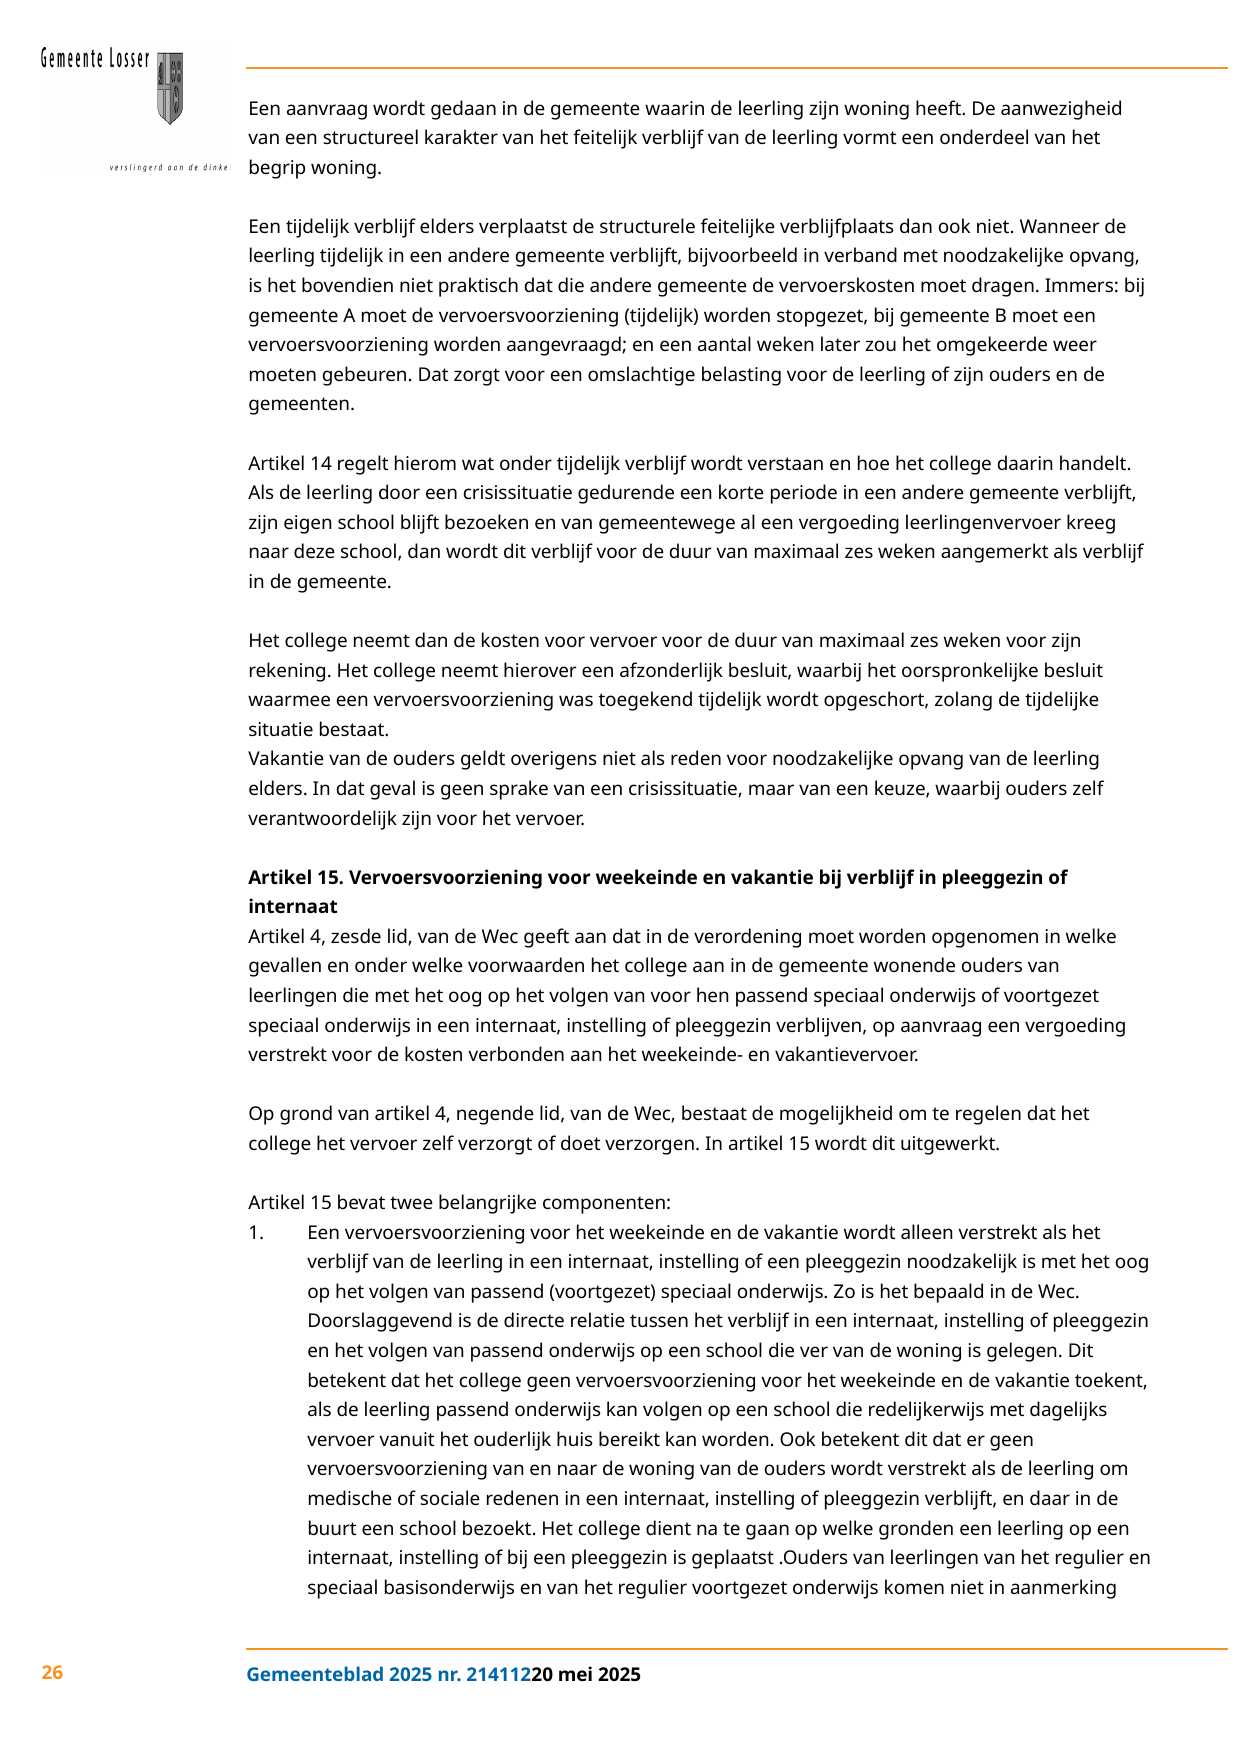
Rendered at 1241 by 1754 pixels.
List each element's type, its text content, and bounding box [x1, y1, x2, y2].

list Een vervoersvoorziening voor het weekeinde en de vakantie wordt alleen verstrekt als het verblijf van de leerling in een internaat, instelling of een pleeggezin noodzakelijk is met het oog op het volgen van passend (voortgezet) speciaal onderwijs. Zo is het bepaald in de Wec. Doorslaggevend is de directe relatie tussen het verblijf in een internaat, instelling of pleeggezin en het volgen van passend onderwijs op een school die ver van de woning is gelegen. Dit betekent dat het college geen vervoersvoorziening voor het weekeinde en de vakantie toekent, als de leerling passend onderwijs kan volgen op een school die redelijkerwijs met dagelijks vervoer vanuit het ouderlijk huis bereikt kan worden. Ook betekent dit dat er geen vervoersvoorziening van en naar de woning van de ouders wordt verstrekt als de leerling om medische of sociale redenen in een internaat, instelling of pleeggezin verblijft, en daar in de buurt een school bezoekt. Het college dient na te gaan op welke gronden een leerling op een internaat, instelling of bij een pleeggezin is geplaatst .Ouders van leerlingen van het regulier en speciaal basisonderwijs en van het regulier voortgezet onderwijs komen niet in aanmerking [248, 1219, 1152, 1600]
text Op grond van artikel 4, negende lid, van de Wec, bestaat de mogelijkheid om te regelen dat het college het vervoer zelf verzorgt of doet verzorgen. In artikel 15 wordt dit uitgewerkt. [248, 1101, 1152, 1156]
picture [41, 47, 231, 172]
text Een aanvraag wordt gedaan in de gemeente waarin de leerling zijn woning heeft. De aanwezigheid van een structureel karakter van het feitelijk verblijf van de leerling vormt een onderdeel van het begrip woning. [248, 95, 1152, 180]
text Artikel 14 regelt hierom wat onder tijdelijk verblijf wordt verstaan en hoe het college daarin handelt. [248, 450, 1152, 476]
text Artikel 15. Vervoersvoorziening voor weekeinde en vakantie bij verblijf in pleeggezin of internaat [248, 864, 1152, 919]
text Artikel 15 bevat twee belangrijke componenten: [248, 1189, 1152, 1215]
text Het college neemt dan de kosten voor vervoer voor de duur van maximaal zes weken voor zijn rekening. Het college neemt hierover een afzonderlijk besluit, waarbij het oorspronkelijke besluit waarmee een vervoersvoorziening was toegekend tijdelijk wordt opgeschort, zolang de tijdelijke situatie bestaat. [248, 627, 1152, 742]
text Artikel 4, zesde lid, van de Wec geeft aan dat in de verordening moet worden opgenomen in welke gevallen en onder welke voorwaarden het college aan in de gemeente wonende ouders van leerlingen die met het oog op het volgen van voor hen passend speciaal onderwijs of voortgezet speciaal onderwijs in een internaat, instelling of pleeggezin verblijven, op aanvraag een vergoeding verstrekt voor de kosten verbonden aan het weekeinde- en vakantievervoer. [248, 923, 1152, 1067]
text Vakantie van de ouders geldt overigens niet als reden voor noodzakelijke opvang van de leerling elders. In dat geval is geen sprake van een crisissituatie, maar van een keuze, waarbij ouders zelf verantwoordelijk zijn voor het vervoer. [248, 746, 1152, 831]
text Als de leerling door een crisissituatie gedurende een korte periode in een andere gemeente verblijft, zijn eigen school blijft bezoeken en van gemeentewege al een vergoeding leerlingenvervoer kreeg naar deze school, dan wordt dit verblijf voor de duur van maximaal zes weken aangemerkt als verblijf in de gemeente. [248, 479, 1152, 594]
text Een tijdelijk verblijf elders verplaatst de structurele feitelijke verblijfplaats dan ook niet. Wanneer de leerling tijdelijk in een andere gemeente verblijft, bijvoorbeeld in verband met noodzakelijke opvang, is het bovendien niet praktisch dat die andere gemeente de vervoerskosten moet dragen. Immers: bij gemeente A moet de vervoersvoorziening (tijdelijk) worden stopgezet, bij gemeente B moet een vervoersvoorziening worden aangevraagd; en een aantal weken later zou het omgekeerde weer moeten gebeuren. Dat zorgt voor een omslachtige belasting voor de leerling of zijn ouders en de gemeenten. [248, 213, 1152, 416]
